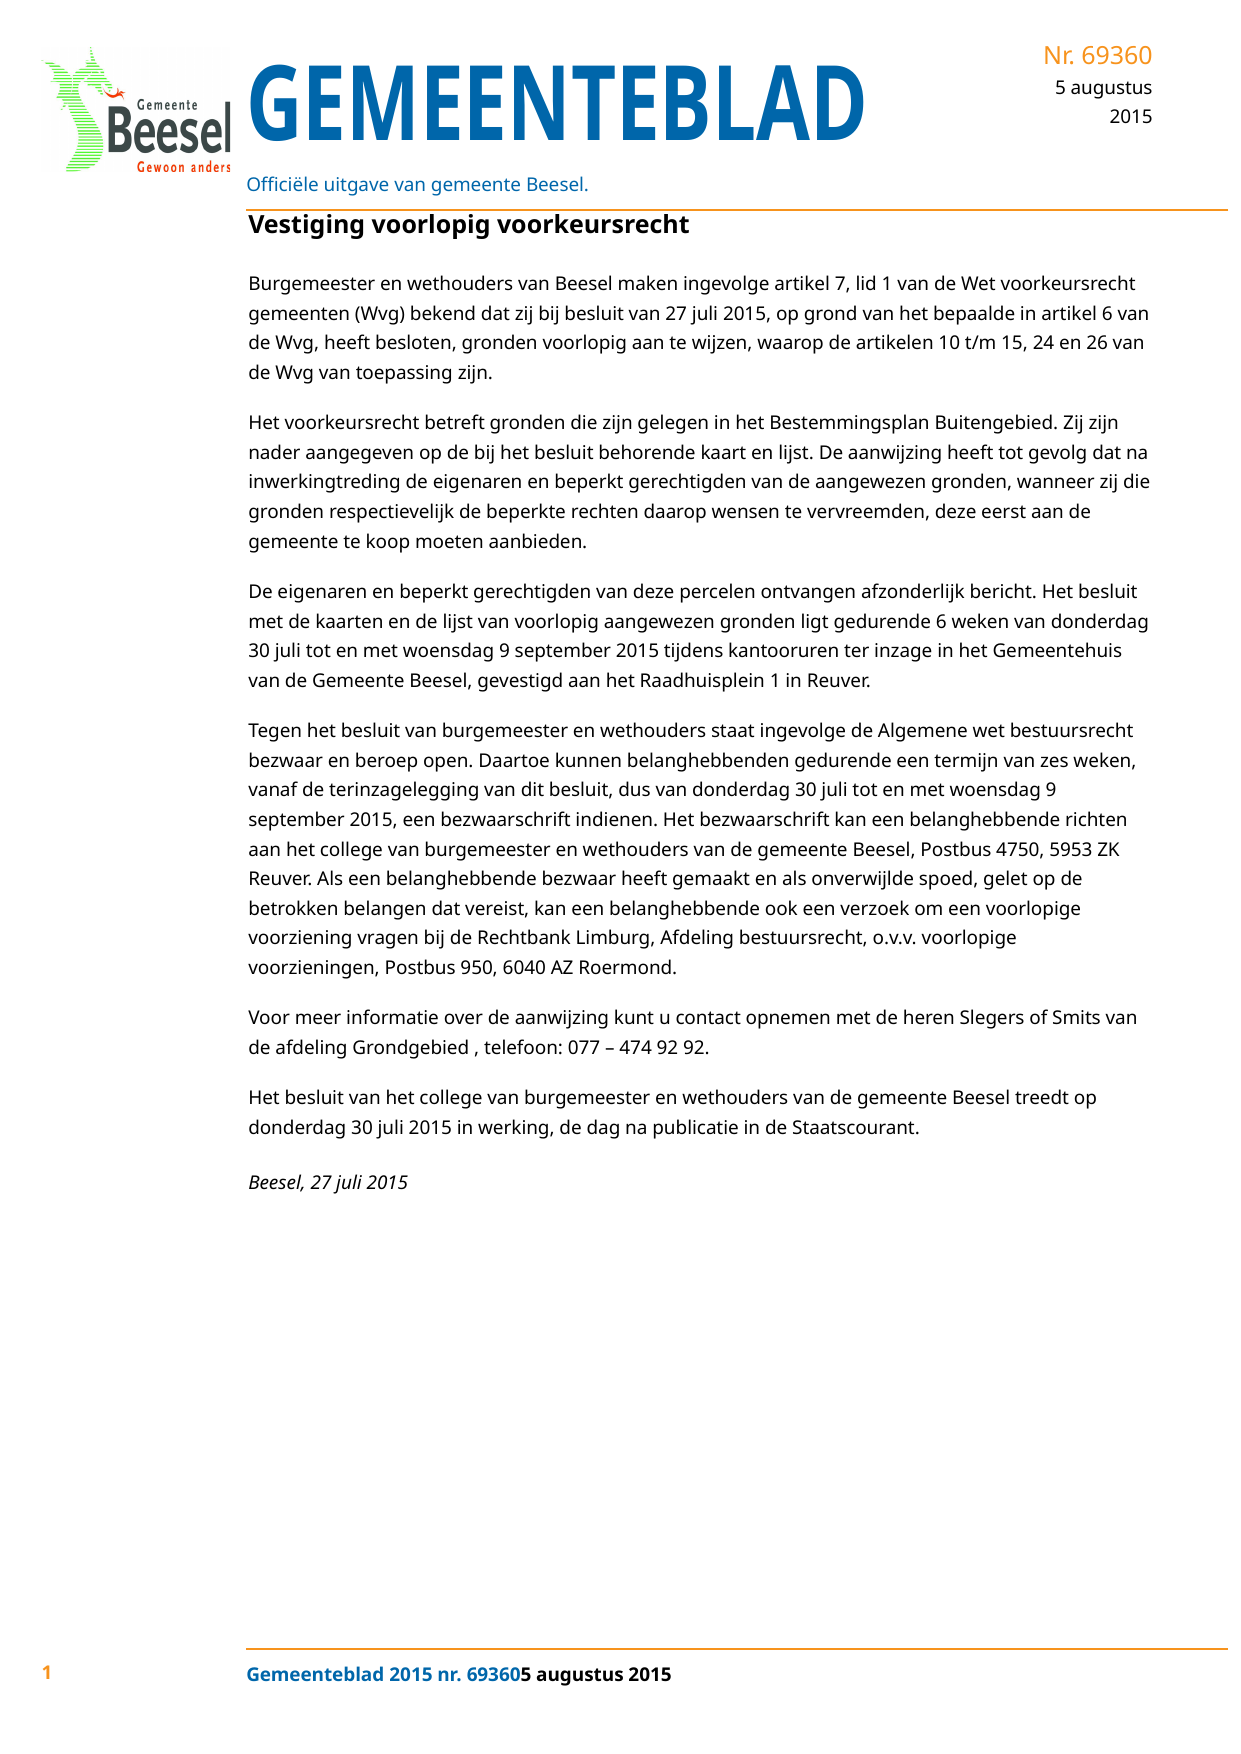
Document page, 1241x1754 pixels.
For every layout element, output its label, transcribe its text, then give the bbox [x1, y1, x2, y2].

text Voor meer informatie over de aanwijzing kunt u contact opnemen met de heren Slegers of Smits van de afdeling Grondgebied , telefoon: 077 – 474 92 92. [248, 1004, 1152, 1060]
text Burgemeester en wethouders van Beesel maken ingevolge artikel 7, lid 1 van de Wet voorkeursrecht gemeenten (Wvg) bekend dat zij bij besluit van 27 juli 2015, op grond van het bepaalde in artikel 6 van de Wvg, heeft besloten, gronden voorlopig aan te wijzen, waarop de artikelen 10 t/m 15, 24 en 26 van de Wvg van toepassing zijn. [248, 270, 1152, 385]
picture [41, 47, 231, 172]
text Beesel, 27 juli 2015 [248, 1169, 1152, 1195]
text Vestiging voorlopig voorkeursrecht [248, 211, 1152, 241]
text De eigenaren en beperkt gerechtigden van deze percelen ontvangen afzonderlijk bericht. Het besluit met de kaarten en de lijst van voorlopig aangewezen gronden ligt gedurende 6 weken van donderdag 30 juli tot en met woensdag 9 september 2015 tijdens kantooruren ter inzage in het Gemeentehuis van de Gemeente Beesel, gevestigd aan het Raadhuisplein 1 in Reuver. [248, 578, 1152, 693]
text Tegen het besluit van burgemeester en wethouders staat ingevolge de Algemene wet bestuursrecht bezwaar en beroep open. Daartoe kunnen belanghebbenden gedurende een termijn van zes weken, vanaf de terinzagelegging van dit besluit, dus van donderdag 30 juli tot en met woensdag 9 september 2015, een bezwaarschrift indienen. Het bezwaarschrift kan een belanghebbende richten aan het college van burgemeester en wethouders van de gemeente Beesel, Postbus 4750, 5953 ZK Reuver. Als een belanghebbende bezwaar heeft gemaakt en als onverwijlde spoed, gelet op de betrokken belangen dat vereist, kan een belanghebbende ook een verzoek om een voorlopige voorziening vragen bij de Rechtbank Limburg, Afdeling bestuursrecht, o.v.v. voorlopige voorzieningen, Postbus 950, 6040 AZ Roermond. [248, 717, 1152, 980]
text Het besluit van het college van burgemeester en wethouders van de gemeente Beesel treedt op donderdag 30 juli 2015 in werking, de dag na publicatie in de Staatscourant. [248, 1084, 1152, 1140]
text Het voorkeursrecht betreft gronden die zijn gelegen in het Bestemmingsplan Buitengebied. Zij zijn nader aangegeven op de bij het besluit behorende kaart en lijst. De aanwijzing heeft tot gevolg dat na inwerkingtreding de eigenaren en beperkt gerechtigden van de aangewezen gronden, wanneer zij die gronden respectievelijk de beperkte rechten daarop wensen te vervreemden, deze eerst aan de gemeente te koop moeten aanbieden. [248, 409, 1152, 553]
